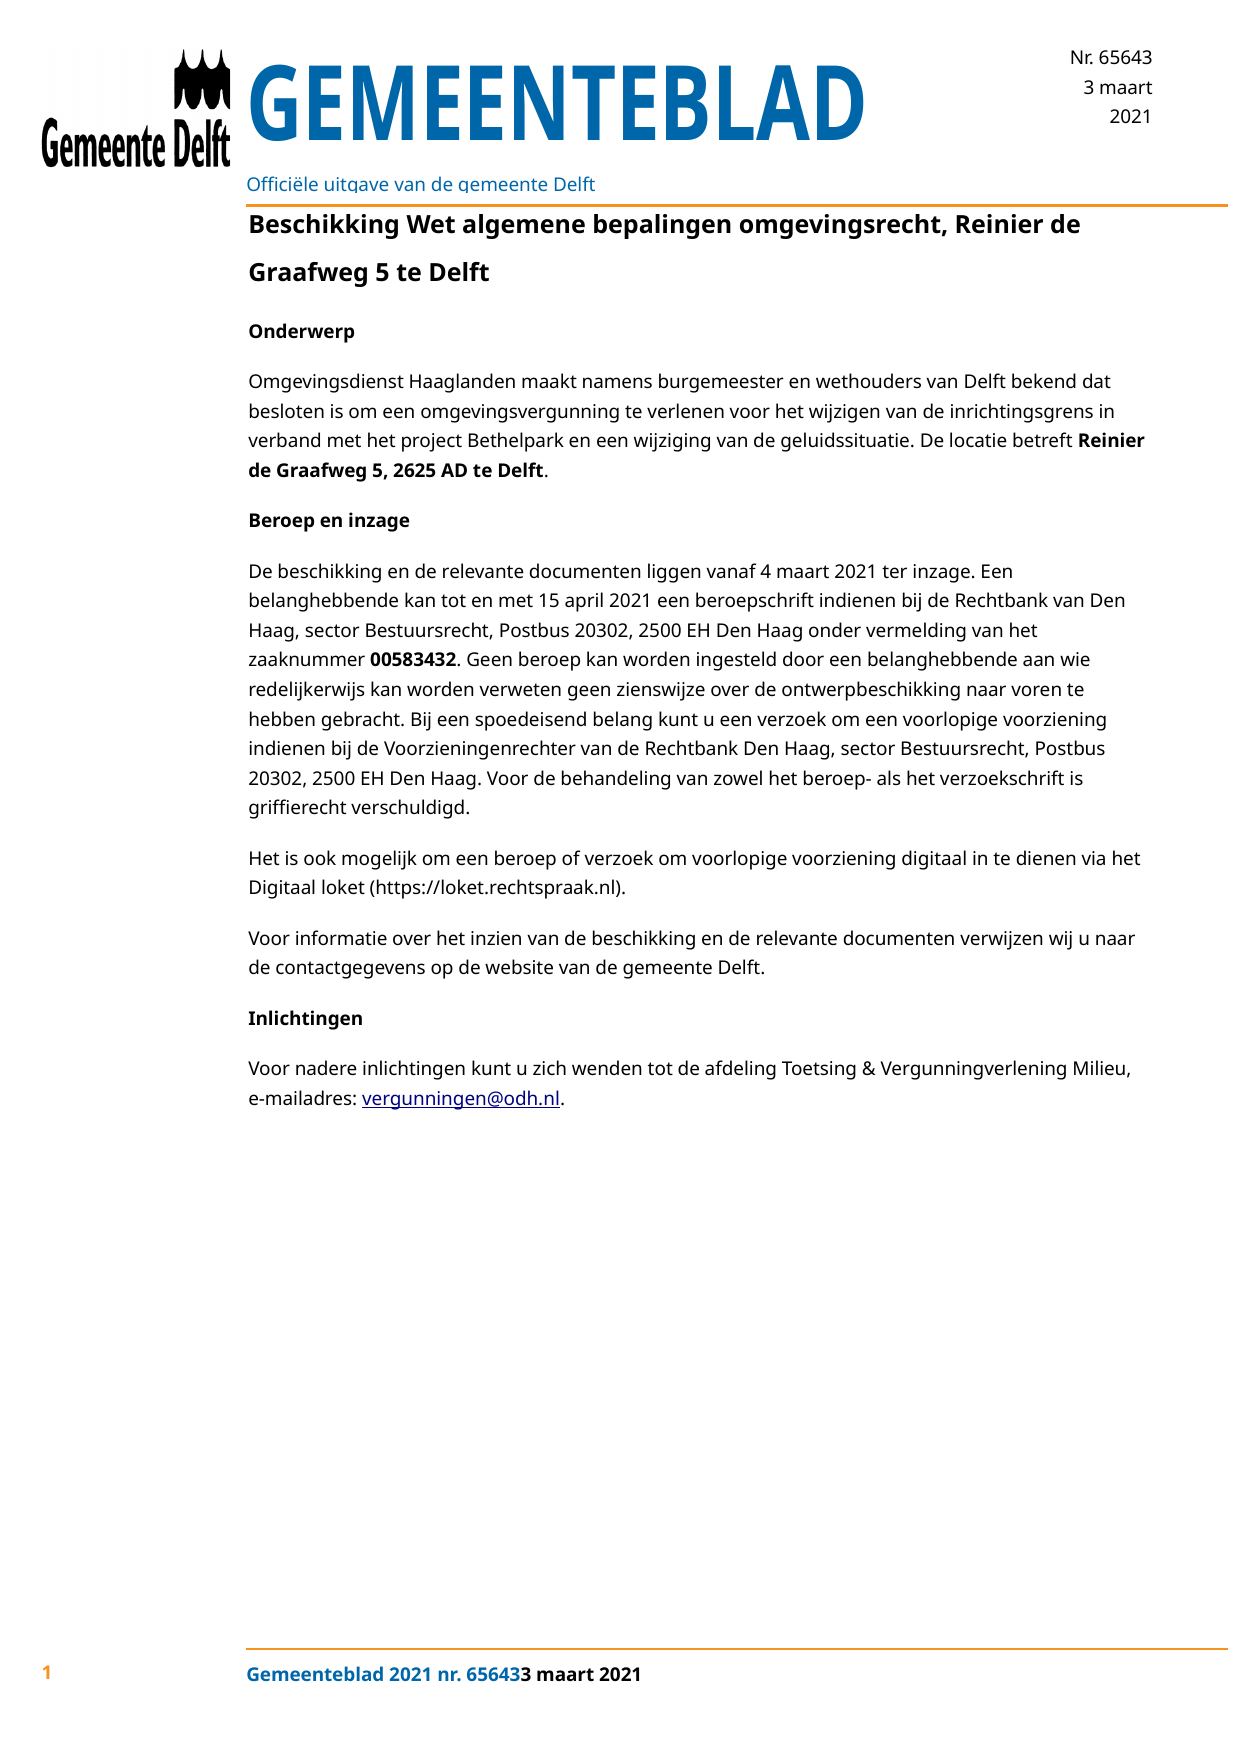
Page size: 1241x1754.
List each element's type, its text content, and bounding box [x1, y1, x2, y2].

text Onderwerp [248, 318, 1152, 344]
text De beschikking en de relevante documenten liggen vanaf 4 maart 2021 ter inzage. Een belanghebbende kan tot en met 15 april 2021 een beroepschrift indienen bij de Rechtbank van Den Haag, sector Bestuursrecht, Postbus 20302, 2500 EH Den Haag onder vermelding van het zaaknummer 00583432. Geen beroep kan worden ingesteld door een belanghebbende aan wie redelijkerwijs kan worden verweten geen zienswijze over de ontwerpbeschikking naar voren te hebben gebracht. Bij een spoedeisend belang kunt u een verzoek om een voorlopige voorziening indienen bij de Voorzieningenrechter van de Rechtbank Den Haag, sector Bestuursrecht, Postbus 20302, 2500 EH Den Haag. Voor de behandeling van zowel het beroep- als het verzoekschrift is griffierecht verschuldigd. [248, 558, 1152, 820]
text Voor informatie over het inzien van de beschikking en de relevante documenten verwijzen wij u naar de contactgegevens op de website van de gemeente Delft. [248, 925, 1152, 980]
text Voor nadere inlichtingen kunt u zich wenden tot de afdeling Toetsing & Vergunningverlening Milieu, e-mailadres: vergunningen@odh.nl. [248, 1055, 1152, 1111]
text Inlichtingen [248, 1005, 1152, 1031]
picture [41, 47, 231, 172]
text Het is ook mogelijk om een beroep of verzoek om voorlopige voorziening digitaal in te dienen via het Digitaal loket (https://loket.rechtspraak.nl). [248, 845, 1152, 900]
text Beschikking Wet algemene bepalingen omgevingsrecht, Reinier de Graafweg 5 te Delft [248, 207, 1152, 288]
text Omgevingsdienst Haaglanden maakt namens burgemeester en wethouders van Delft bekend dat besloten is om een omgevingsvergunning te verlenen voor het wijzigen van de inrichtingsgrens in verband met het project Bethelpark en een wijziging van de geluidssituatie. De locatie betreft Reinier de Graafweg 5, 2625 AD te Delft. [248, 368, 1152, 483]
text Beroep en inzage [248, 507, 1152, 533]
